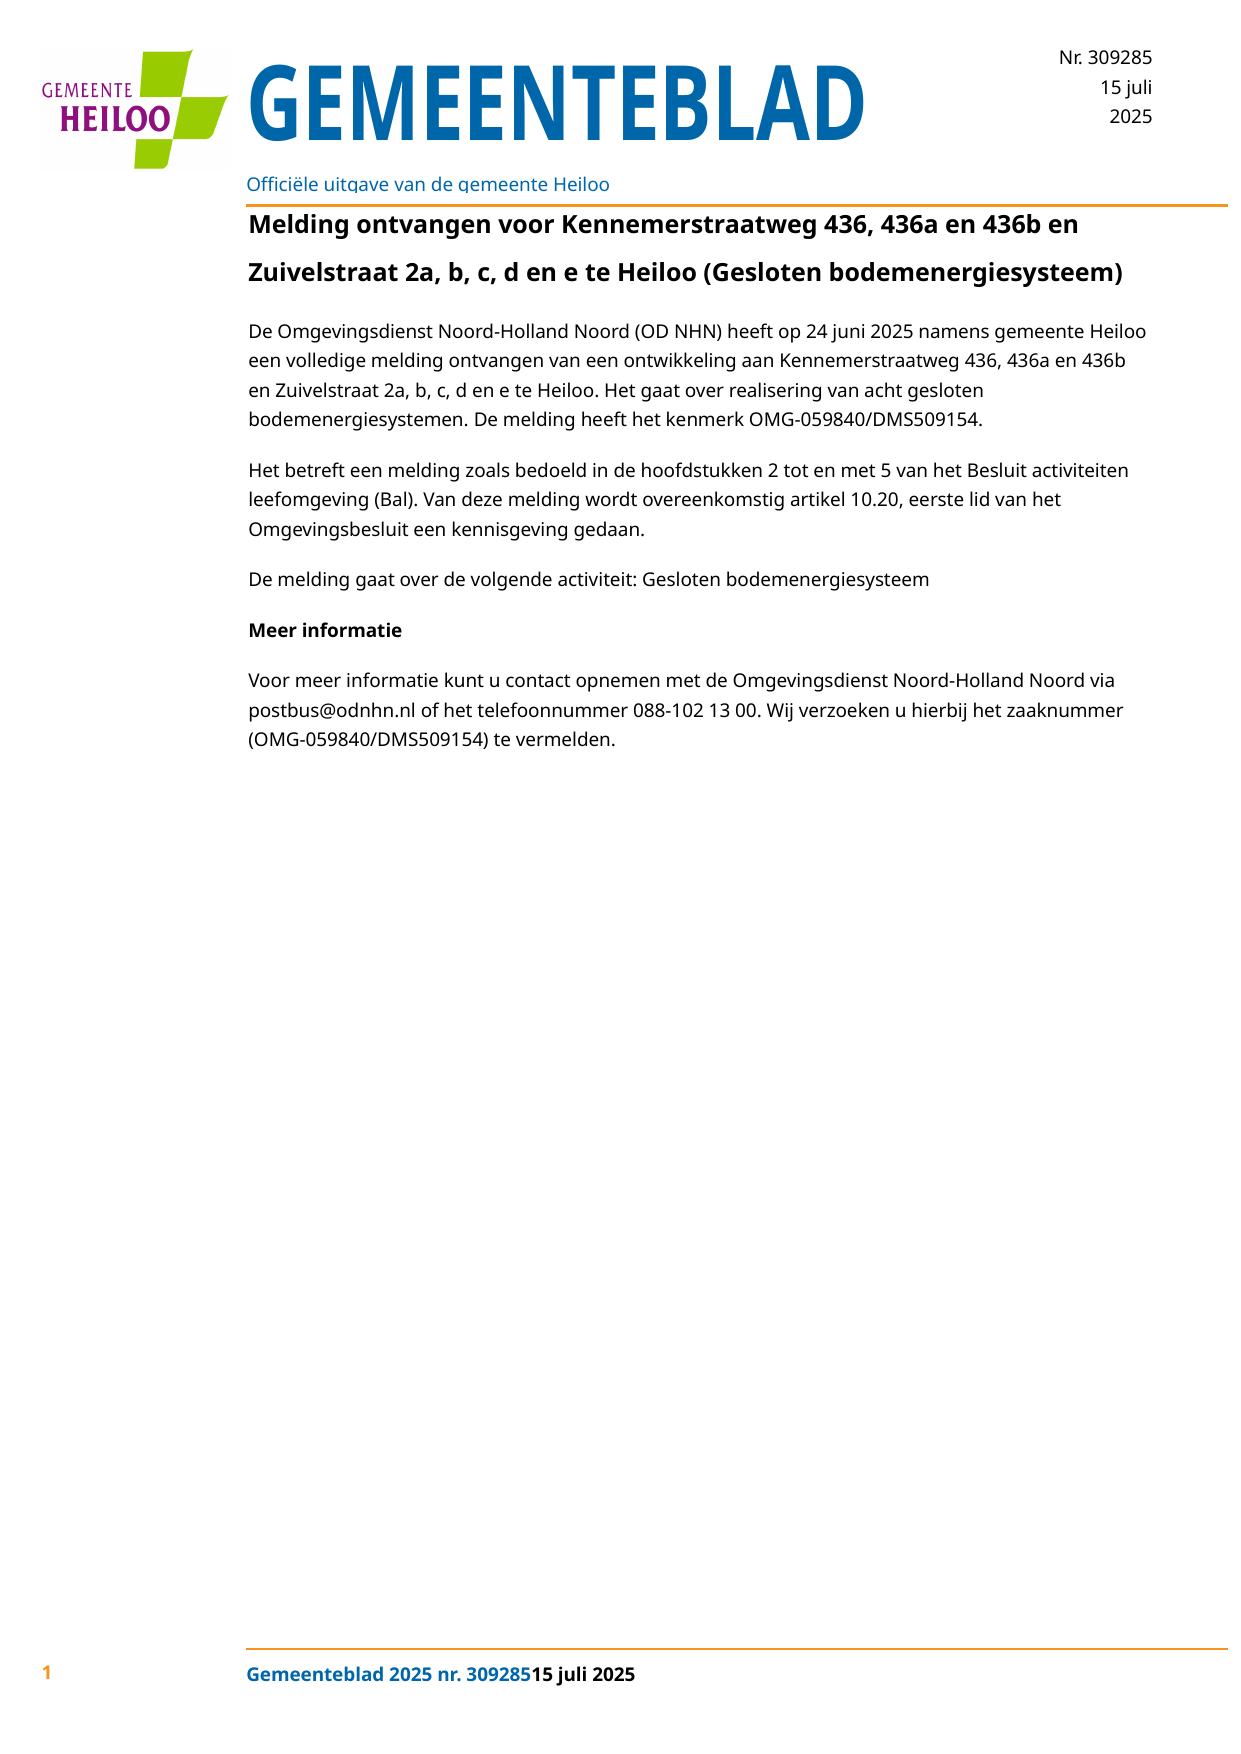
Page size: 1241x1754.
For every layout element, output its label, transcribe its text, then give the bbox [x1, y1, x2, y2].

text Meer informatie [248, 617, 1152, 643]
text De melding gaat over de volgende activiteit: Gesloten bodemenergiesysteem [248, 567, 1152, 592]
text Melding ontvangen voor Kennemerstraatweg 436, 436a en 436b en Zuivelstraat 2a, b, c, d en e te Heiloo (Gesloten bodemenergiesysteem) [248, 207, 1152, 288]
text Het betreft een melding zoals bedoeld in de hoofdstukken 2 tot en met 5 van het Besluit activiteiten leefomgeving (Bal). Van deze melding wordt overeenkomstig artikel 10.20, eerste lid van het Omgevingsbesluit een kennisgeving gedaan. [248, 457, 1152, 542]
text De Omgevingsdienst Noord-Holland Noord (OD NHN) heeft op 24 juni 2025 namens gemeente Heiloo een volledige melding ontvangen van een ontwikkeling aan Kennemerstraatweg 436, 436a en 436b en Zuivelstraat 2a, b, c, d en e te Heiloo. Het gaat over realisering van acht gesloten bodemenergiesystemen. De melding heeft het kenmerk OMG-059840/DMS509154. [248, 318, 1152, 432]
text Voor meer informatie kunt u contact opnemen met de Omgevingsdienst Noord-Holland Noord via postbus@odnhn.nl of het telefoonnummer 088-102 13 00. Wij verzoeken u hierbij het zaaknummer (OMG-059840/DMS509154) te vermelden. [248, 667, 1152, 752]
picture [41, 47, 231, 172]
